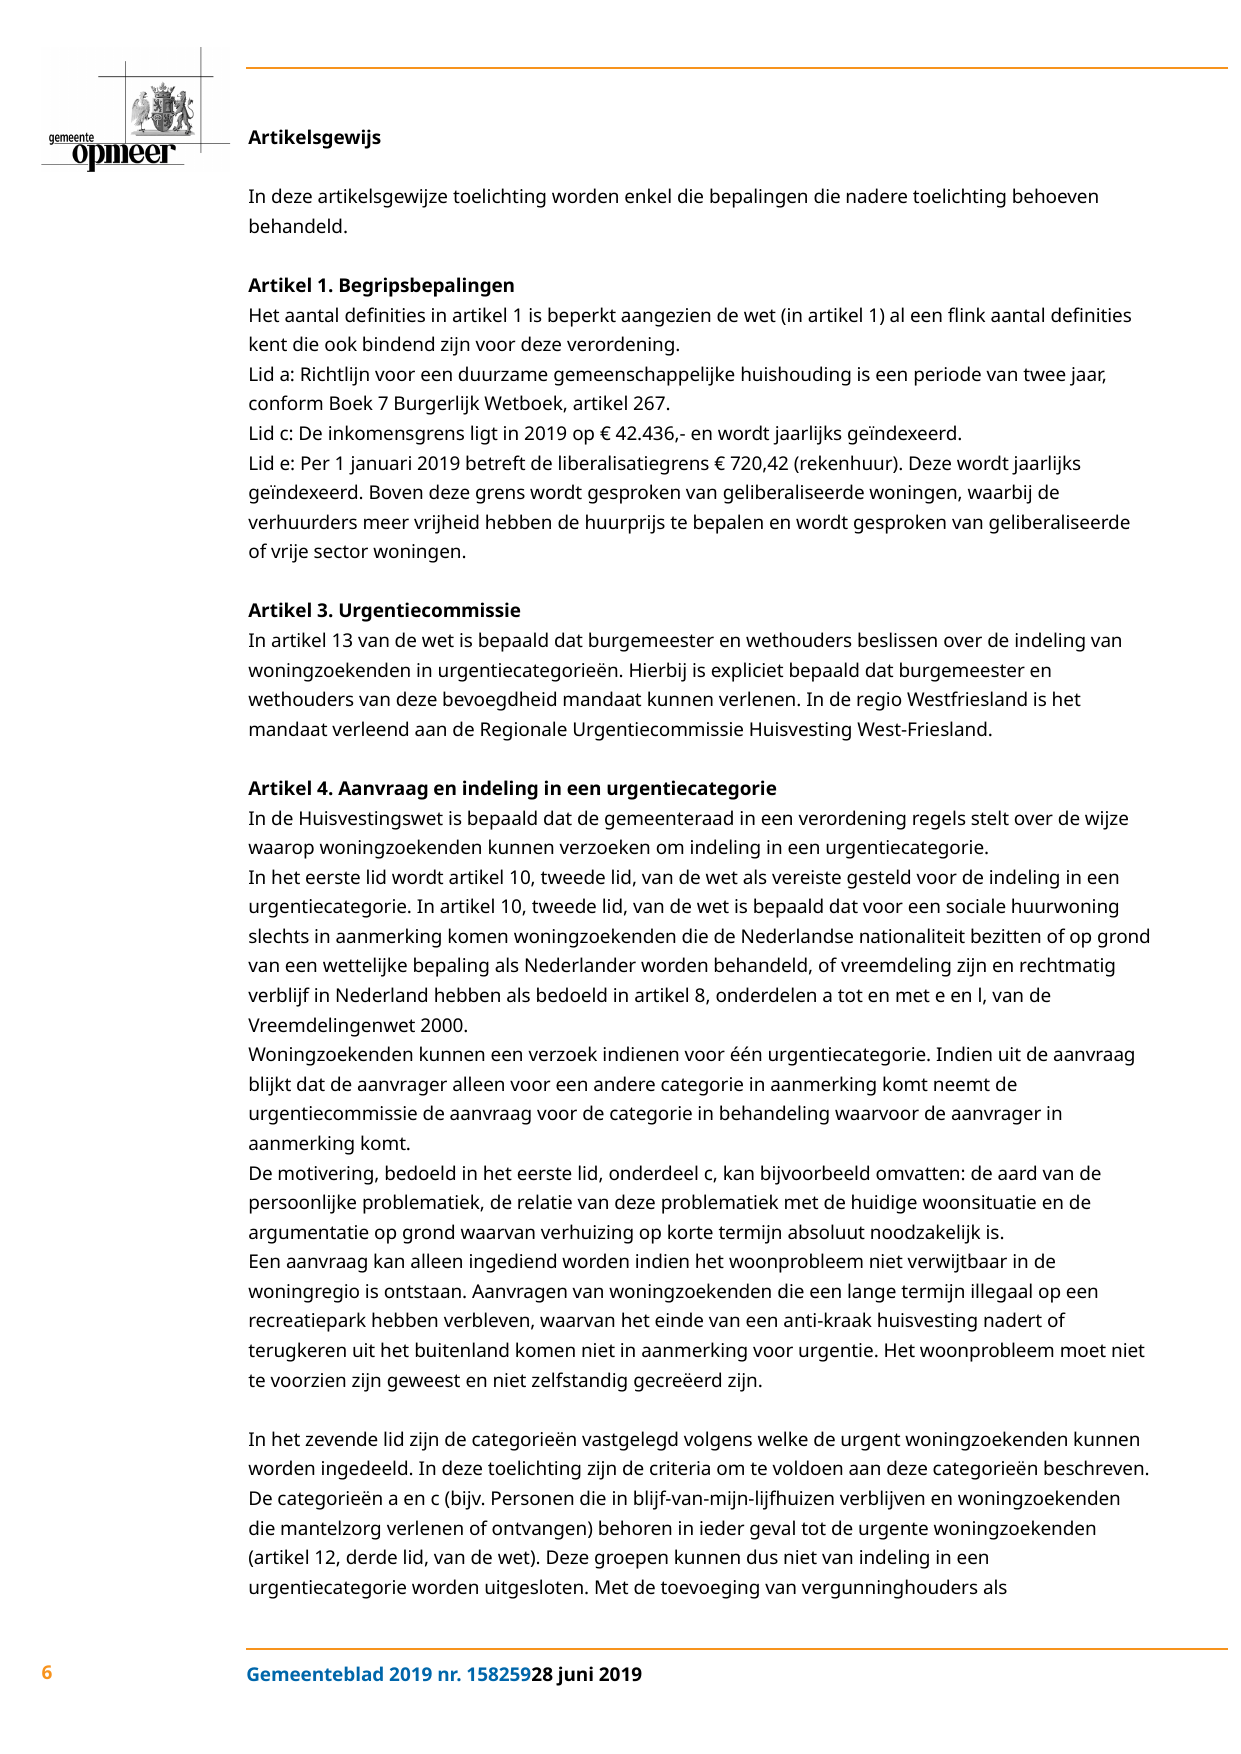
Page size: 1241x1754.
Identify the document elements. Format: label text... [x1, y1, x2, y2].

text Woningzoekenden kunnen een verzoek indienen voor één urgentiecategorie. Indien uit de aanvraag blijkt dat de aanvrager alleen voor een andere categorie in aanmerking komt neemt de urgentiecommissie de aanvraag voor de categorie in behandeling waarvoor de aanvrager in aanmerking komt. [248, 1041, 1152, 1156]
text In deze artikelsgewijze toelichting worden enkel die bepalingen die nadere toelichting behoeven behandeld. [248, 183, 1152, 239]
text In het zevende lid zijn de categorieën vastgelegd volgens welke de urgent woningzoekenden kunnen worden ingedeeld. In deze toelichting zijn de criteria om te voldoen aan deze categorieën beschreven. De categorieën a en c (bijv. Personen die in blijf-van-mijn-lijfhuizen verblijven en woningzoekenden die mantelzorg verlenen of ontvangen) behoren in ieder geval tot de urgente woningzoekenden (artikel 12, derde lid, van de wet). Deze groepen kunnen dus niet van indeling in een urgentiecategorie worden uitgesloten. Met de toevoeging van vergunninghouders als [248, 1426, 1152, 1600]
text Lid a: Richtlijn voor een duurzame gemeenschappelijke huishouding is een periode van twee jaar, conform Boek 7 Burgerlijk Wetboek, artikel 267. [248, 361, 1152, 416]
text In de Huisvestingswet is bepaald dat de gemeenteraad in een verordening regels stelt over de wijze waarop woningzoekenden kunnen verzoeken om indeling in een urgentiecategorie. [248, 805, 1152, 860]
text Artikel 1. Begripsbepalingen [248, 272, 1152, 298]
text Artikel 3. Urgentiecommissie [248, 598, 1152, 623]
picture [41, 47, 231, 172]
text Een aanvraag kan alleen ingediend worden indien het woonprobleem niet verwijtbaar in de woningregio is ontstaan. Aanvragen van woningzoekenden die een lange termijn illegaal op een recreatiepark hebben verbleven, waarvan het einde van een anti-kraak huisvesting nadert of terugkeren uit het buitenland komen niet in aanmerking voor urgentie. Het woonprobleem moet niet te voorzien zijn geweest en niet zelfstandig gecreëerd zijn. [248, 1248, 1152, 1393]
text In artikel 13 van de wet is bepaald dat burgemeester en wethouders beslissen over de indeling van woningzoekenden in urgentiecategorieën. Hierbij is expliciet bepaald dat burgemeester en wethouders van deze bevoegdheid mandaat kunnen verlenen. In de regio Westfriesland is het mandaat verleend aan de Regionale Urgentiecommissie Huisvesting West-Friesland. [248, 627, 1152, 742]
text Lid e: Per 1 januari 2019 betreft de liberalisatiegrens € 720,42 (rekenhuur). Deze wordt jaarlijks geïndexeerd. Boven deze grens wordt gesproken van geliberaliseerde woningen, waarbij de verhuurders meer vrijheid hebben de huurprijs te bepalen en wordt gesproken van geliberaliseerde of vrije sector woningen. [248, 450, 1152, 564]
text Het aantal definities in artikel 1 is beperkt aangezien de wet (in artikel 1) al een flink aantal definities kent die ook bindend zijn voor deze verordening. [248, 302, 1152, 357]
text Lid c: De inkomensgrens ligt in 2019 op € 42.436,- en wordt jaarlijks geïndexeerd. [248, 420, 1152, 446]
text In het eerste lid wordt artikel 10, tweede lid, van de wet als vereiste gesteld voor de indeling in een urgentiecategorie. In artikel 10, tweede lid, van de wet is bepaald dat voor een sociale huurwoning slechts in aanmerking komen woningzoekenden die de Nederlandse nationaliteit bezitten of op grond van een wettelijke bepaling als Nederlander worden behandeld, of vreemdeling zijn en rechtmatig verblijf in Nederland hebben als bedoeld in artikel 8, onderdelen a tot en met e en l, van de Vreemdelingenwet 2000. [248, 864, 1152, 1038]
text Artikelsgewijs [248, 124, 1152, 150]
text De motivering, bedoeld in het eerste lid, onderdeel c, kan bijvoorbeeld omvatten: de aard van de persoonlijke problematiek, de relatie van deze problematiek met de huidige woonsituatie en de argumentatie op grond waarvan verhuizing op korte termijn absoluut noodzakelijk is. [248, 1160, 1152, 1245]
text Artikel 4. Aanvraag en indeling in een urgentiecategorie [248, 775, 1152, 801]
